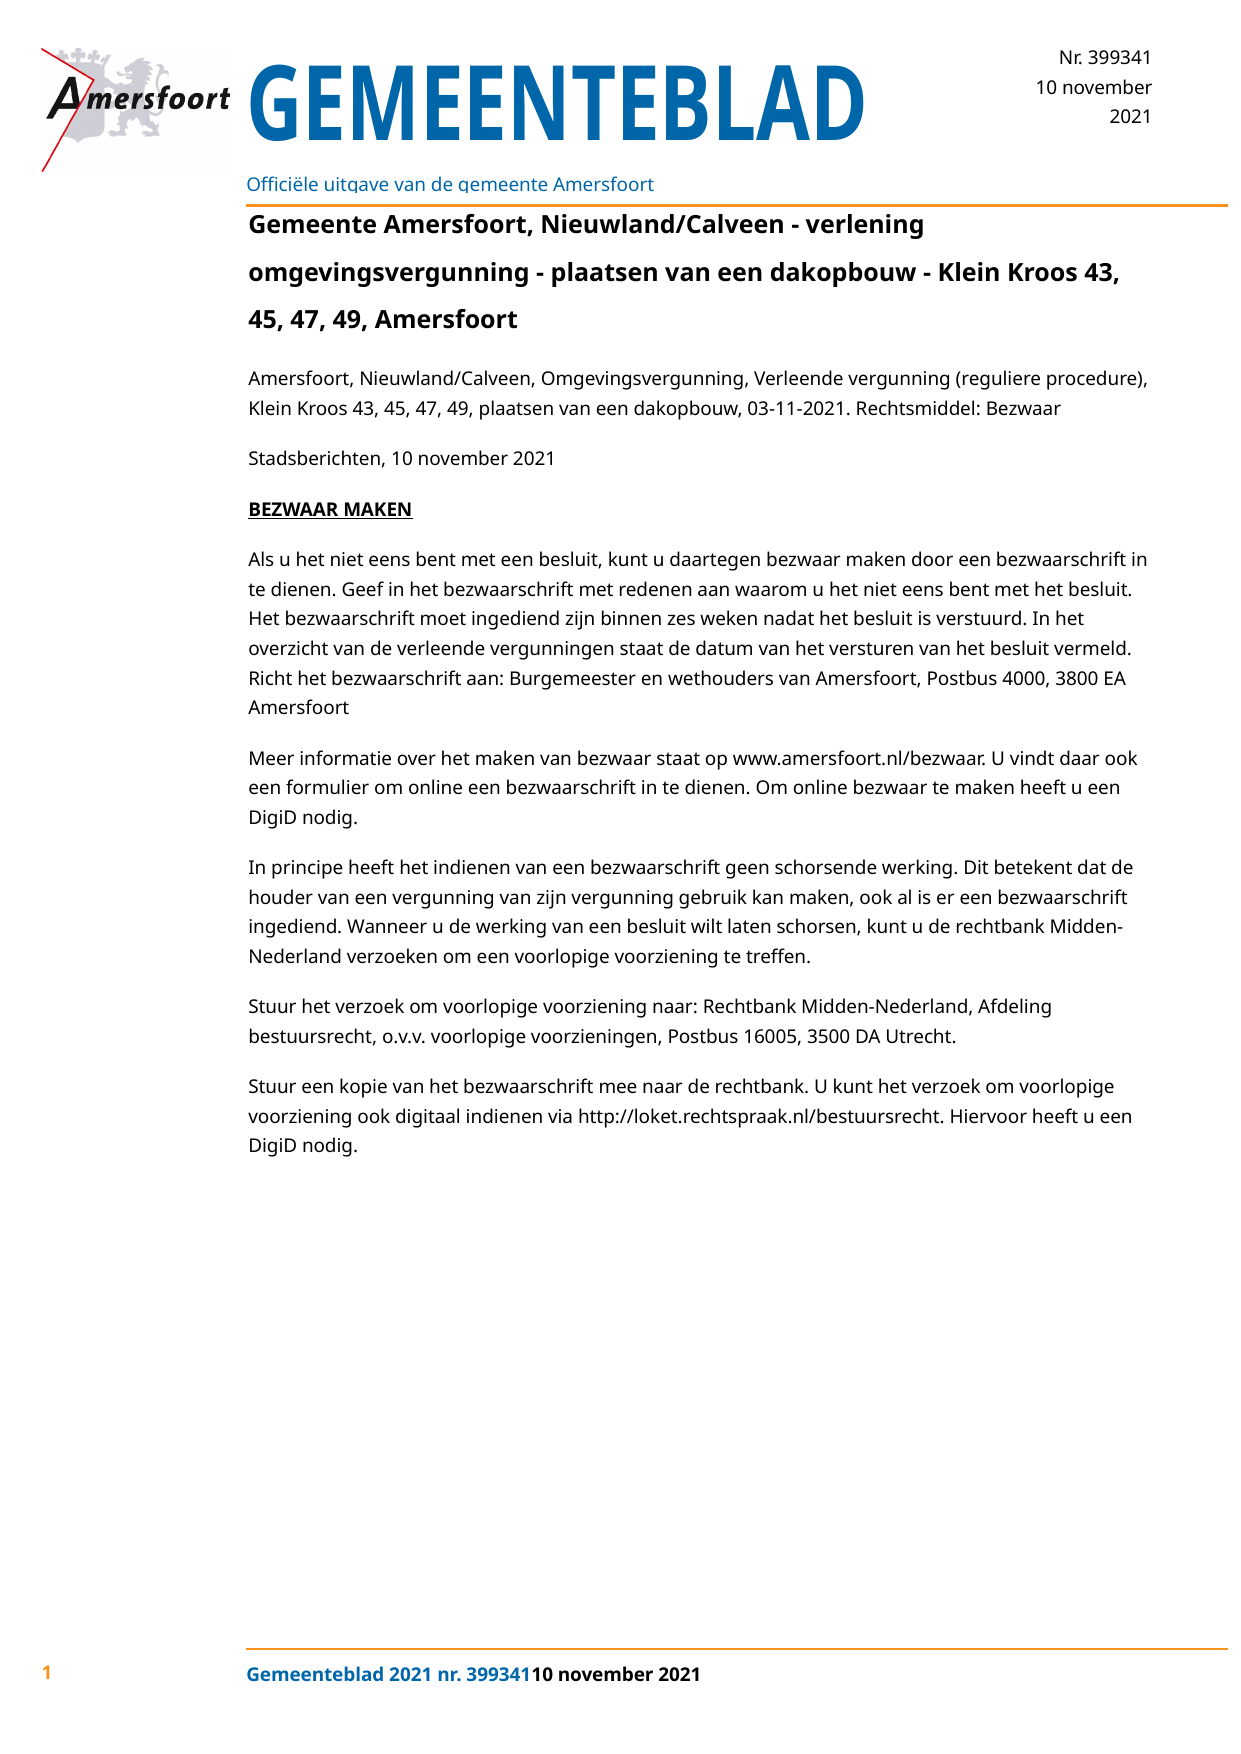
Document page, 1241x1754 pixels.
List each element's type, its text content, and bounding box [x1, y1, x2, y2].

picture [41, 47, 231, 172]
text Als u het niet eens bent met een besluit, kunt u daartegen bezwaar maken door een bezwaarschrift in te dienen. Geef in het bezwaarschrift met redenen aan waarom u het niet eens bent met het besluit. Het bezwaarschrift moet ingediend zijn binnen zes weken nadat het besluit is verstuurd. In het overzicht van de verleende vergunningen staat de datum van het versturen van het besluit vermeld. Richt het bezwaarschrift aan: Burgemeester en wethouders van Amersfoort, Postbus 4000, 3800 EA Amersfoort [248, 546, 1152, 720]
text Gemeente Amersfoort, Nieuwland/Calveen - verlening omgevingsvergunning - plaatsen van een dakopbouw - Klein Kroos 43, 45, 47, 49, Amersfoort [248, 207, 1152, 336]
text In principe heeft het indienen van een bezwaarschrift geen schorsende werking. Dit betekent dat de houder van een vergunning van zijn vergunning gebruik kan maken, ook al is er een bezwaarschrift ingediend. Wanneer u de werking van een besluit wilt laten schorsen, kunt u de rechtbank Midden-Nederland verzoeken om een voorlopige voorziening te treffen. [248, 854, 1152, 969]
text Stuur het verzoek om voorlopige voorziening naar: Rechtbank Midden-Nederland, Afdeling bestuursrecht, o.v.v. voorlopige voorzieningen, Postbus 16005, 3500 DA Utrecht. [248, 993, 1152, 1049]
text Stadsberichten, 10 november 2021 [248, 446, 1152, 471]
text Stuur een kopie van het bezwaarschrift mee naar de rechtbank. U kunt het verzoek om voorlopige voorziening ook digitaal indienen via http://loket.rechtspraak.nl/bestuursrecht. Hiervoor heeft u een DigiD nodig. [248, 1073, 1152, 1158]
text Meer informatie over het maken van bezwaar staat op www.amersfoort.nl/bezwaar. U vindt daar ook een formulier om online een bezwaarschrift in te dienen. Om online bezwaar te maken heeft u een DigiD nodig. [248, 745, 1152, 829]
text BEZWAAR MAKEN [248, 496, 1152, 522]
text Amersfoort, Nieuwland/Calveen, Omgevingsvergunning, Verleende vergunning (reguliere procedure), Klein Kroos 43, 45, 47, 49, plaatsen van een dakopbouw, 03-11-2021. Rechtsmiddel: Bezwaar [248, 366, 1152, 421]
